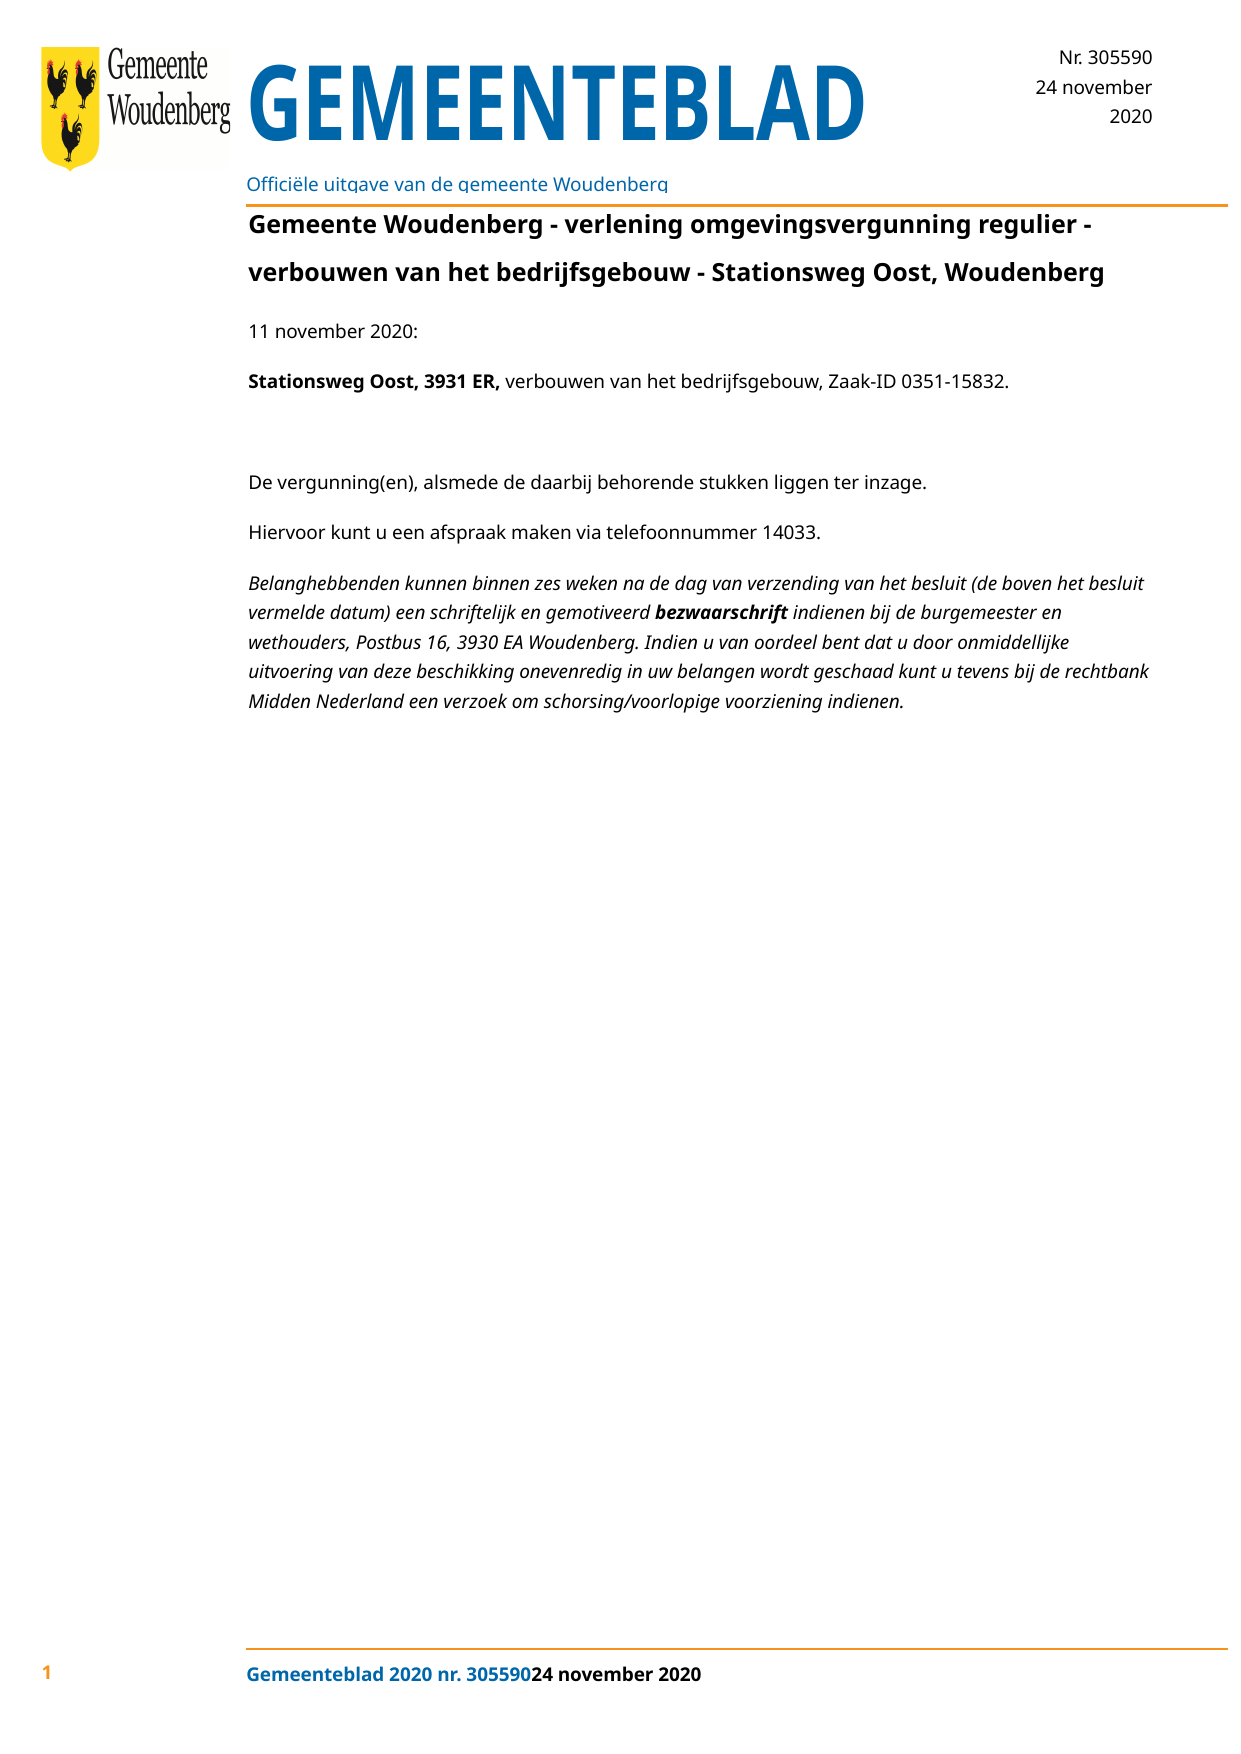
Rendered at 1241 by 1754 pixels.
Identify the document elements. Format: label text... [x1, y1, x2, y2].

text De vergunning(en), alsmede de daarbij behorende stukken liggen ter inzage. [248, 469, 1152, 495]
text Hiervoor kunt u een afspraak maken via telefoonnummer 14033. [248, 519, 1152, 545]
text Belanghebbenden kunnen binnen zes weken na de dag van verzending van het besluit (de boven het besluit vermelde datum) een schriftelijk en gemotiveerd bezwaarschrift indienen bij de burgemeester en wethouders, Postbus 16, 3930 EA Woudenberg. Indien u van oordeel bent dat u door onmiddellijke uitvoering van deze beschikking onevenredig in uw belangen wordt geschaad kunt u tevens bij de rechtbank Midden Nederland een verzoek om schorsing/voorlopige voorziening indienen. [248, 570, 1152, 714]
picture [41, 47, 231, 172]
text Stationsweg Oost, 3931 ER, verbouwen van het bedrijfsgebouw, Zaak-ID 0351-15832. [248, 368, 1152, 394]
text Gemeente Woudenberg - verlening omgevingsvergunning regulier - verbouwen van het bedrijfsgebouw - Stationsweg Oost, Woudenberg [248, 207, 1152, 288]
text 11 november 2020: [248, 318, 1152, 344]
